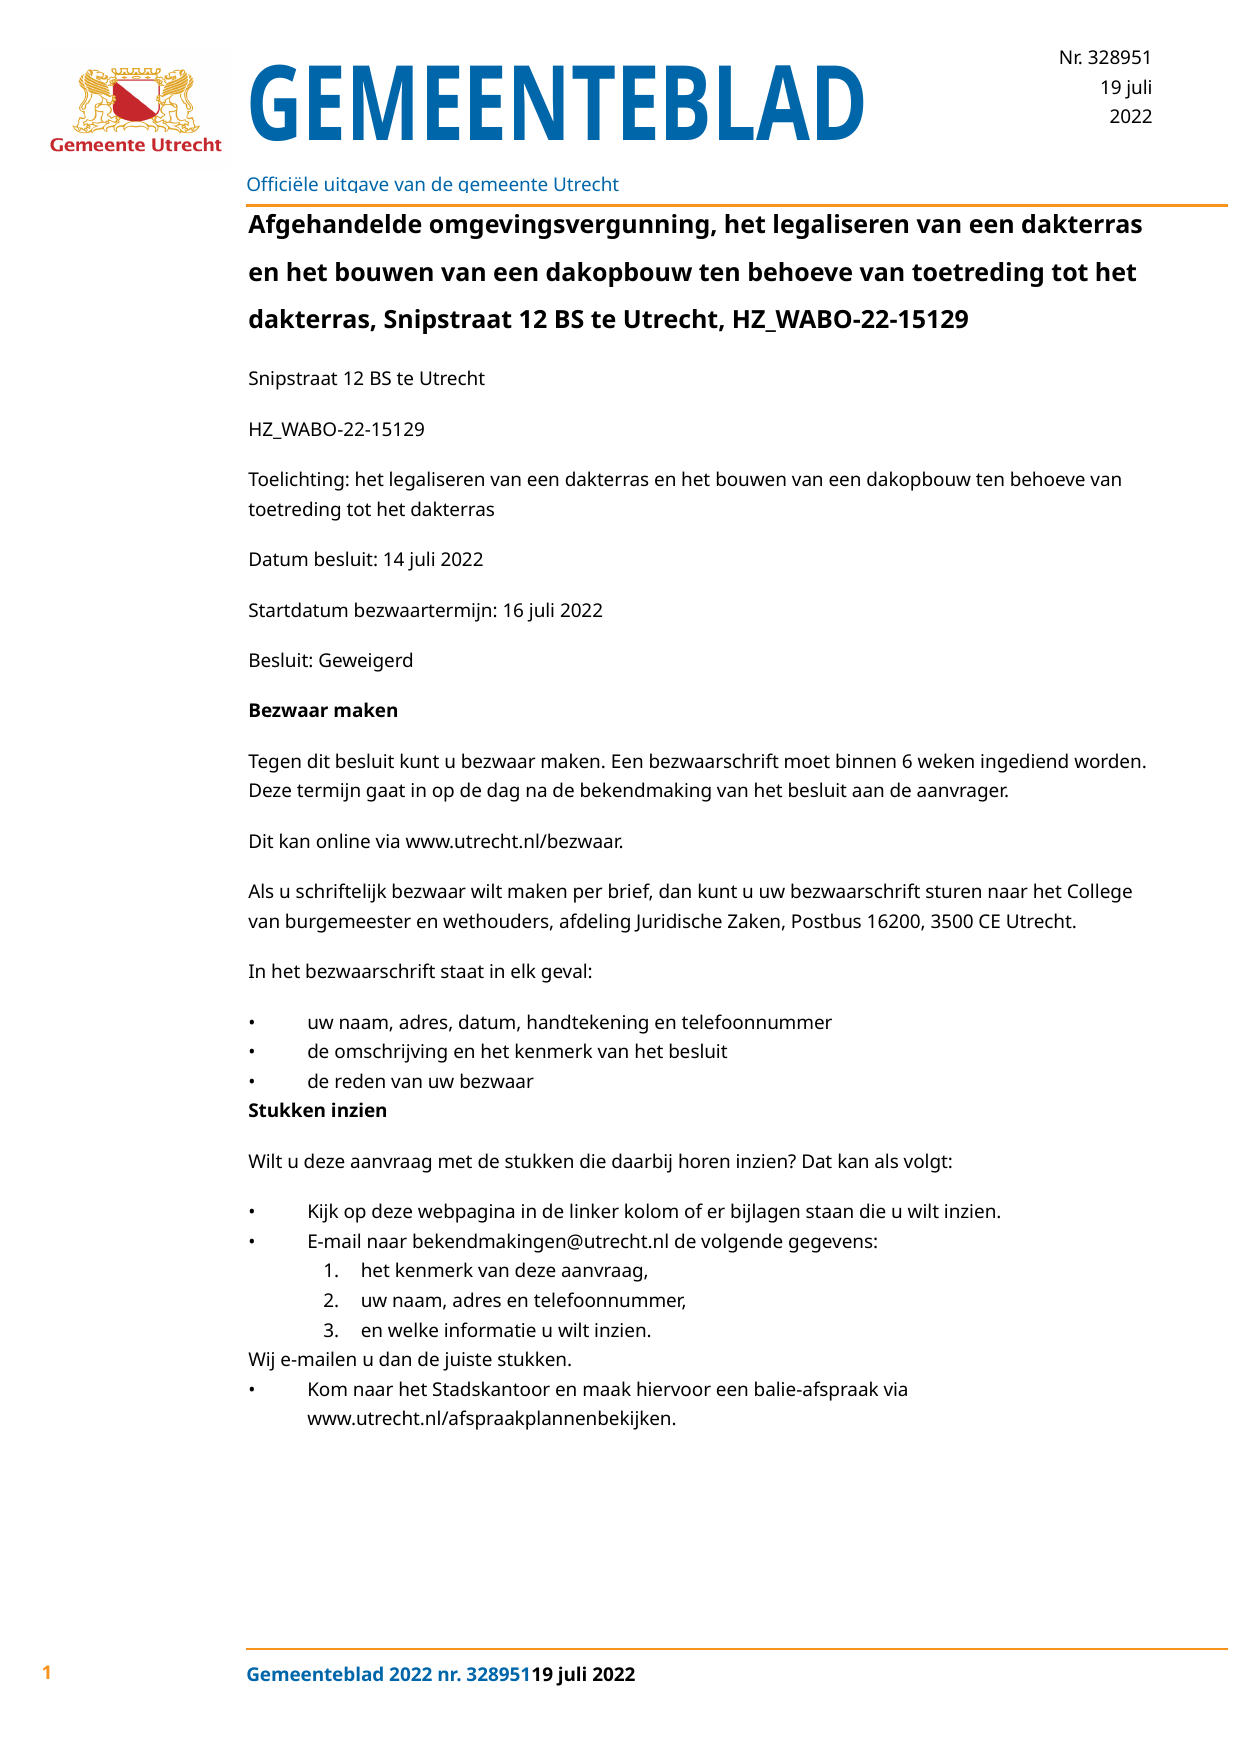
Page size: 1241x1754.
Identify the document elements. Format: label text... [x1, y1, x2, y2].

text Stukken inzien [248, 1098, 1152, 1123]
picture [41, 47, 231, 172]
text In het bezwaarschrift staat in elk geval: [248, 958, 1152, 984]
text HZ_WABO-22-15129 [248, 416, 1152, 442]
text Bezwaar maken [248, 698, 1152, 723]
list en welke informatie u wilt inzien. [323, 1317, 1152, 1342]
text Wilt u deze aanvraag met de stukken die daarbij horen inzien? Dat kan als volgt: [248, 1148, 1152, 1174]
text Dit kan online via www.utrecht.nl/bezwaar. [248, 828, 1152, 854]
text Wij e-mailen u dan de juiste stukken. [248, 1346, 1152, 1372]
list het kenmerk van deze aanvraag, [323, 1258, 1152, 1283]
list E-mail naar bekendmakingen@utrecht.nl de volgende gegevens: [248, 1228, 1152, 1254]
text Toelichting: het legaliseren van een dakterras en het bouwen van een dakopbouw ten behoeve van toetreding tot het dakterras [248, 466, 1152, 522]
text Startdatum bezwaartermijn: 16 juli 2022 [248, 597, 1152, 622]
text Als u schriftelijk bezwaar wilt maken per brief, dan kunt u uw bezwaarschrift sturen naar het College van burgemeester en wethouders, afdeling Juridische Zaken, Postbus 16200, 3500 CE Utrecht. [248, 878, 1152, 934]
list Kom naar het Stadskantoor en maak hiervoor een balie-afspraak via www.utrecht.nl/afspraakplannenbekijken. [248, 1376, 1152, 1431]
text Snipstraat 12 BS te Utrecht [248, 366, 1152, 391]
list uw naam, adres en telefoonnummer, [323, 1287, 1152, 1313]
list uw naam, adres, datum, handtekening en telefoonnummer [248, 1009, 1152, 1034]
list Kijk op deze webpagina in de linker kolom of er bijlagen staan die u wilt inzien. [248, 1198, 1152, 1224]
text Tegen dit besluit kunt u bezwaar maken. Een bezwaarschrift moet binnen 6 weken ingediend worden. Deze termijn gaat in op de dag na de bekendmaking van het besluit aan de aanvrager. [248, 748, 1152, 803]
text Afgehandelde omgevingsvergunning, het legaliseren van een dakterras en het bouwen van een dakopbouw ten behoeve van toetreding tot het dakterras, Snipstraat 12 BS te Utrecht, HZ_WABO-22-15129 [248, 207, 1152, 336]
text Datum besluit: 14 juli 2022 [248, 546, 1152, 572]
list de reden van uw bezwaar [248, 1068, 1152, 1094]
list de omschrijving en het kenmerk van het besluit [248, 1038, 1152, 1064]
text Besluit: Geweigerd [248, 647, 1152, 673]
